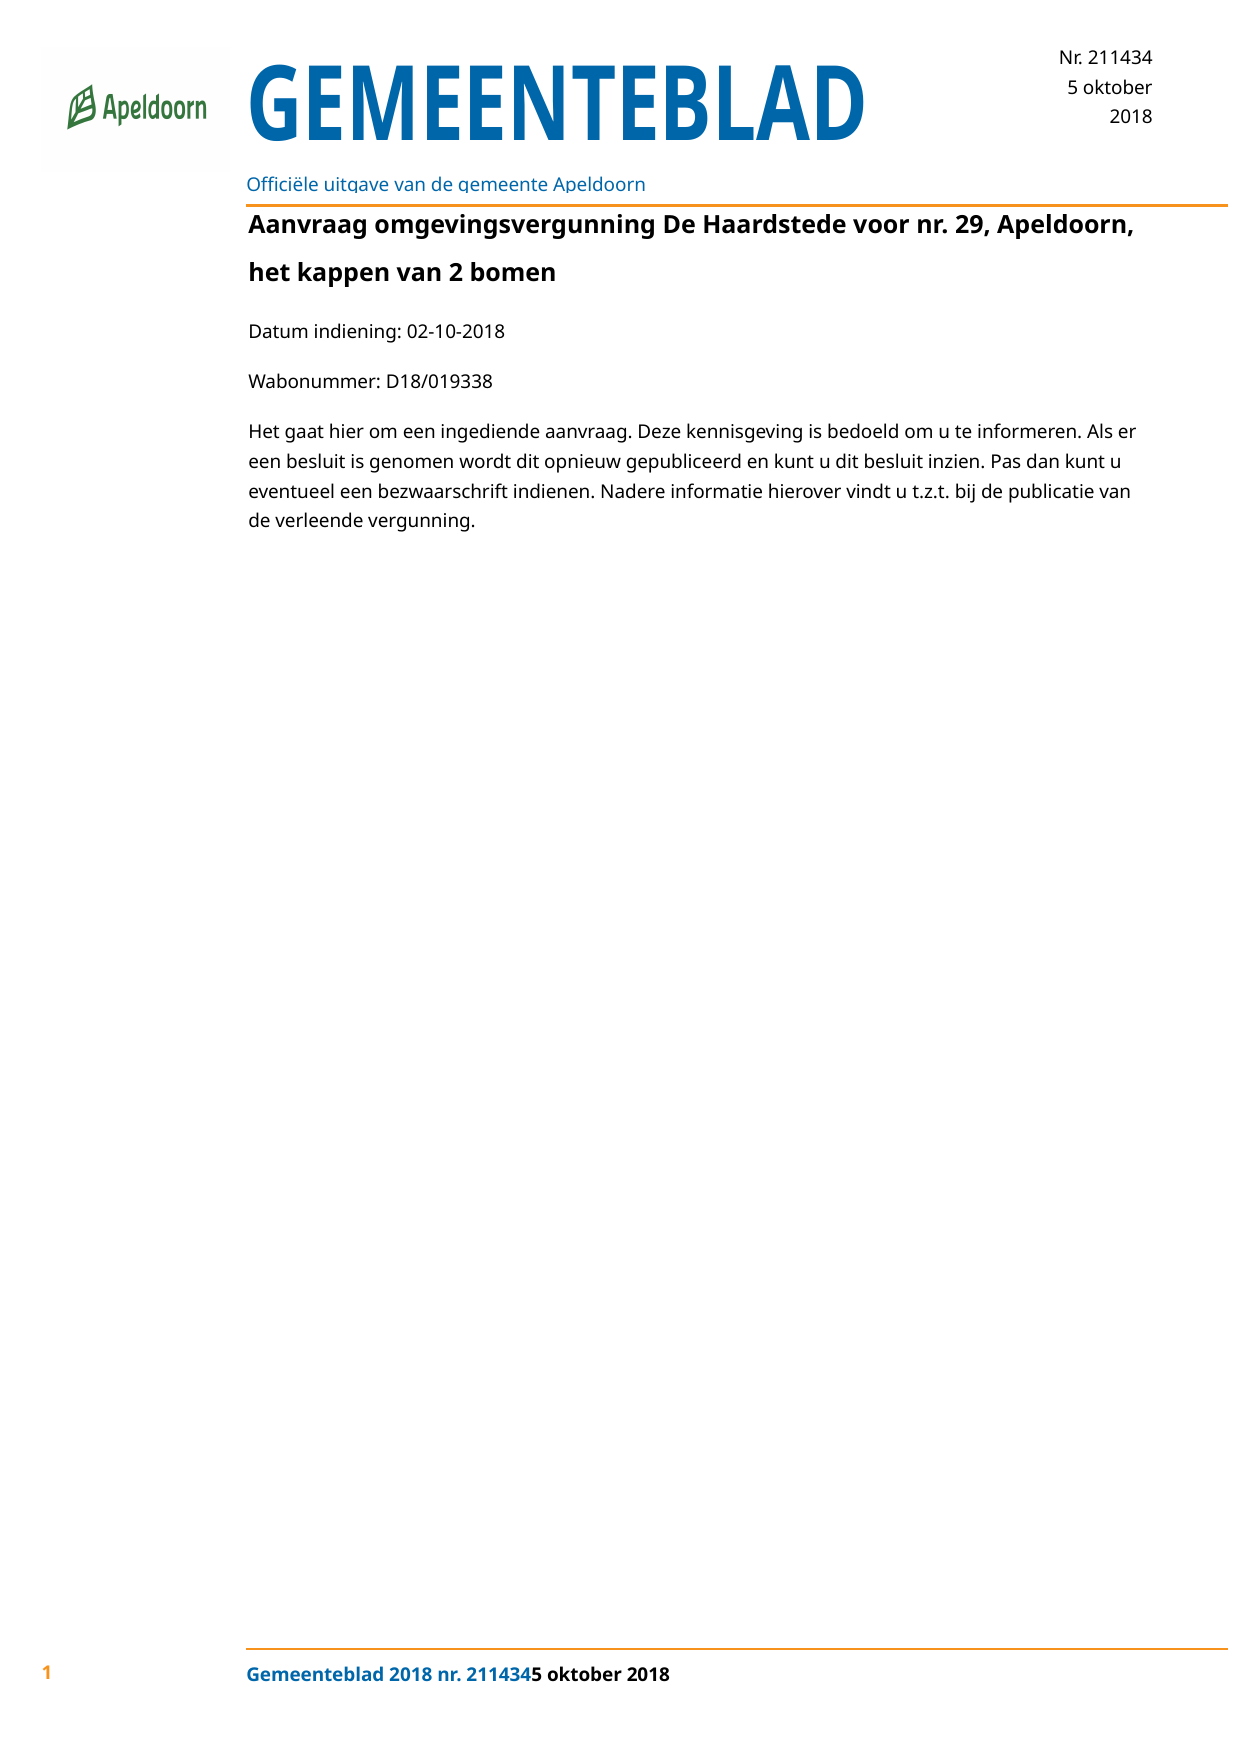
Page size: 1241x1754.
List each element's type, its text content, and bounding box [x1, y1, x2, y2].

text Aanvraag omgevingsvergunning De Haardstede voor nr. 29, Apeldoorn, het kappen van 2 bomen [248, 207, 1152, 288]
picture [41, 47, 231, 172]
text Datum indiening: 02-10-2018 [248, 318, 1152, 344]
text Wabonummer: D18/019338 [248, 368, 1152, 394]
text Het gaat hier om een ingediende aanvraag. Deze kennisgeving is bedoeld om u te informeren. Als er een besluit is genomen wordt dit opnieuw gepubliceerd en kunt u dit besluit inzien. Pas dan kunt u eventueel een bezwaarschrift indienen. Nadere informatie hierover vindt u t.z.t. bij de publicatie van de verleende vergunning. [248, 419, 1152, 533]
